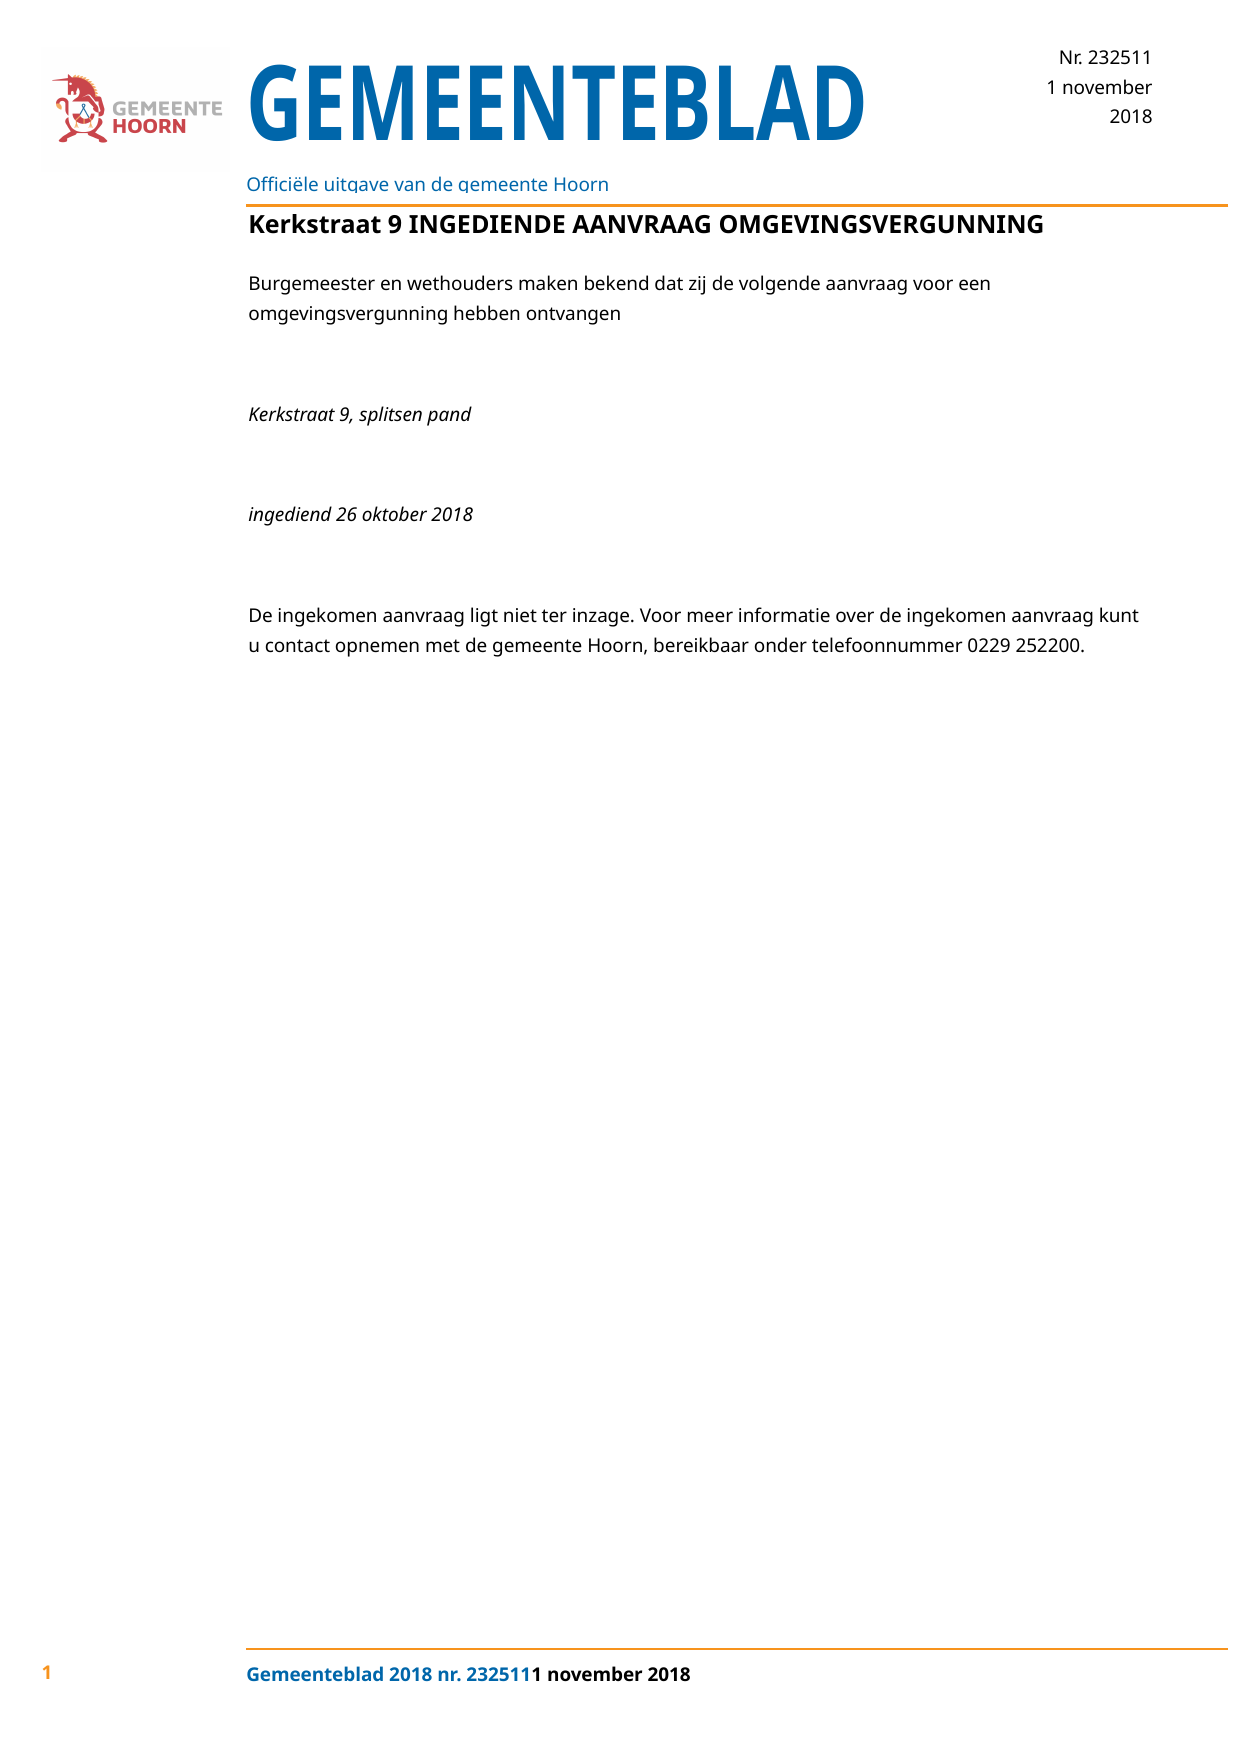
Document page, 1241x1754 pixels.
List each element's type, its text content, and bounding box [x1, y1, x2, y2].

text Kerkstraat 9, splitsen pand [248, 401, 1152, 426]
text Burgemeester en wethouders maken bekend dat zij de volgende aanvraag voor een omgevingsvergunning hebben ontvangen [248, 270, 1152, 326]
text De ingekomen aanvraag ligt niet ter inzage. Voor meer informatie over de ingekomen aanvraag kunt u contact opnemen met de gemeente Hoorn, bereikbaar onder telefoonnummer 0229 252200. [248, 602, 1152, 658]
text ingediend 26 oktober 2018 [248, 502, 1152, 527]
picture [41, 47, 231, 172]
text Kerkstraat 9 INGEDIENDE AANVRAAG OMGEVINGSVERGUNNING [248, 207, 1152, 241]
